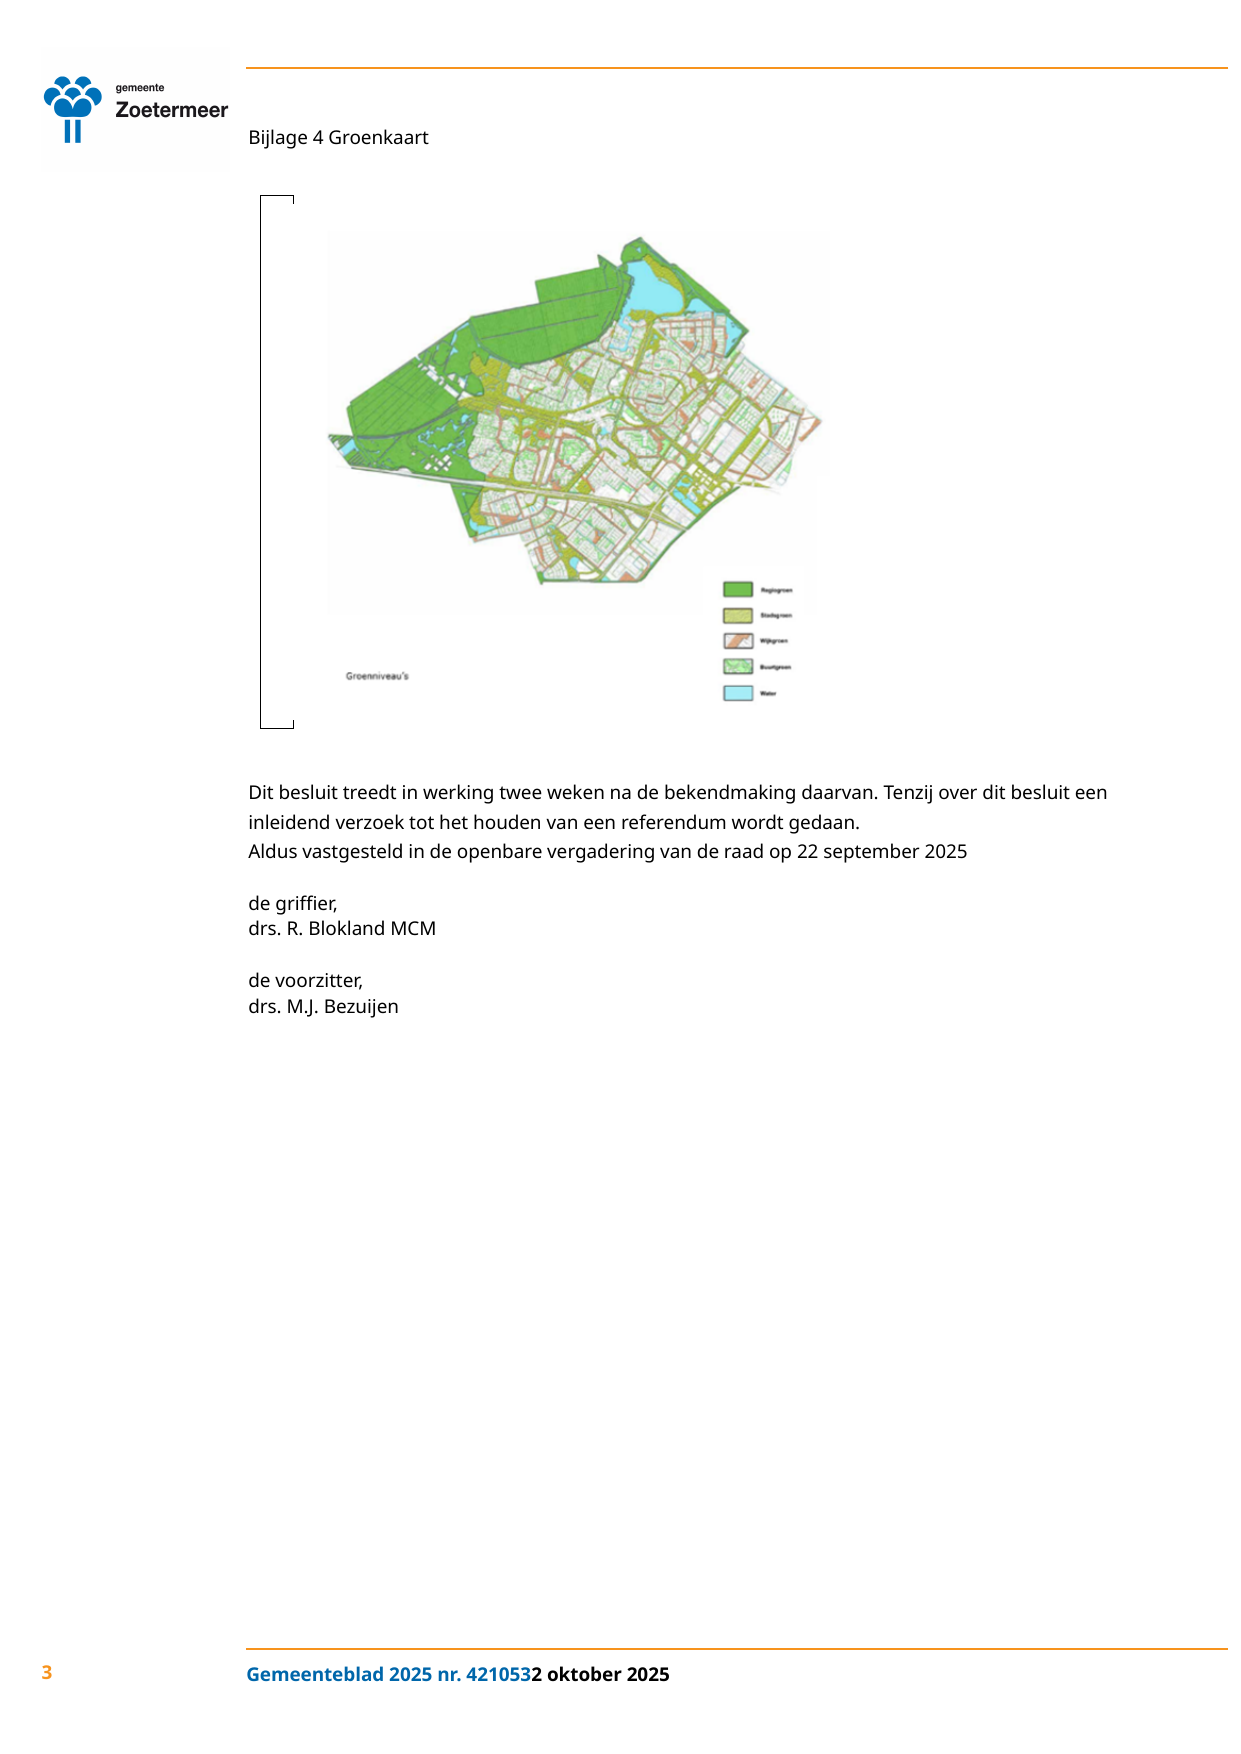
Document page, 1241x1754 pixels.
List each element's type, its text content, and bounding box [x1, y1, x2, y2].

text de griffier, [248, 890, 1152, 916]
text drs. R. Blokland MCM [248, 916, 1152, 941]
text Aldus vastgesteld in de openbare vergadering van de raad op 22 september 2025 [248, 838, 1152, 864]
text de voorzitter, [248, 967, 1152, 993]
text Dit besluit treedt in werking twee weken na de bekendmaking daarvan. Tenzij over dit besluit een inleidend verzoek tot het houden van een referendum wordt gedaan. [248, 779, 1152, 834]
picture [268, 204, 860, 720]
text Bijlage 4 Groenkaart [248, 124, 1152, 150]
picture [41, 47, 231, 172]
text drs. M.J. Bezuijen [248, 993, 1152, 1018]
